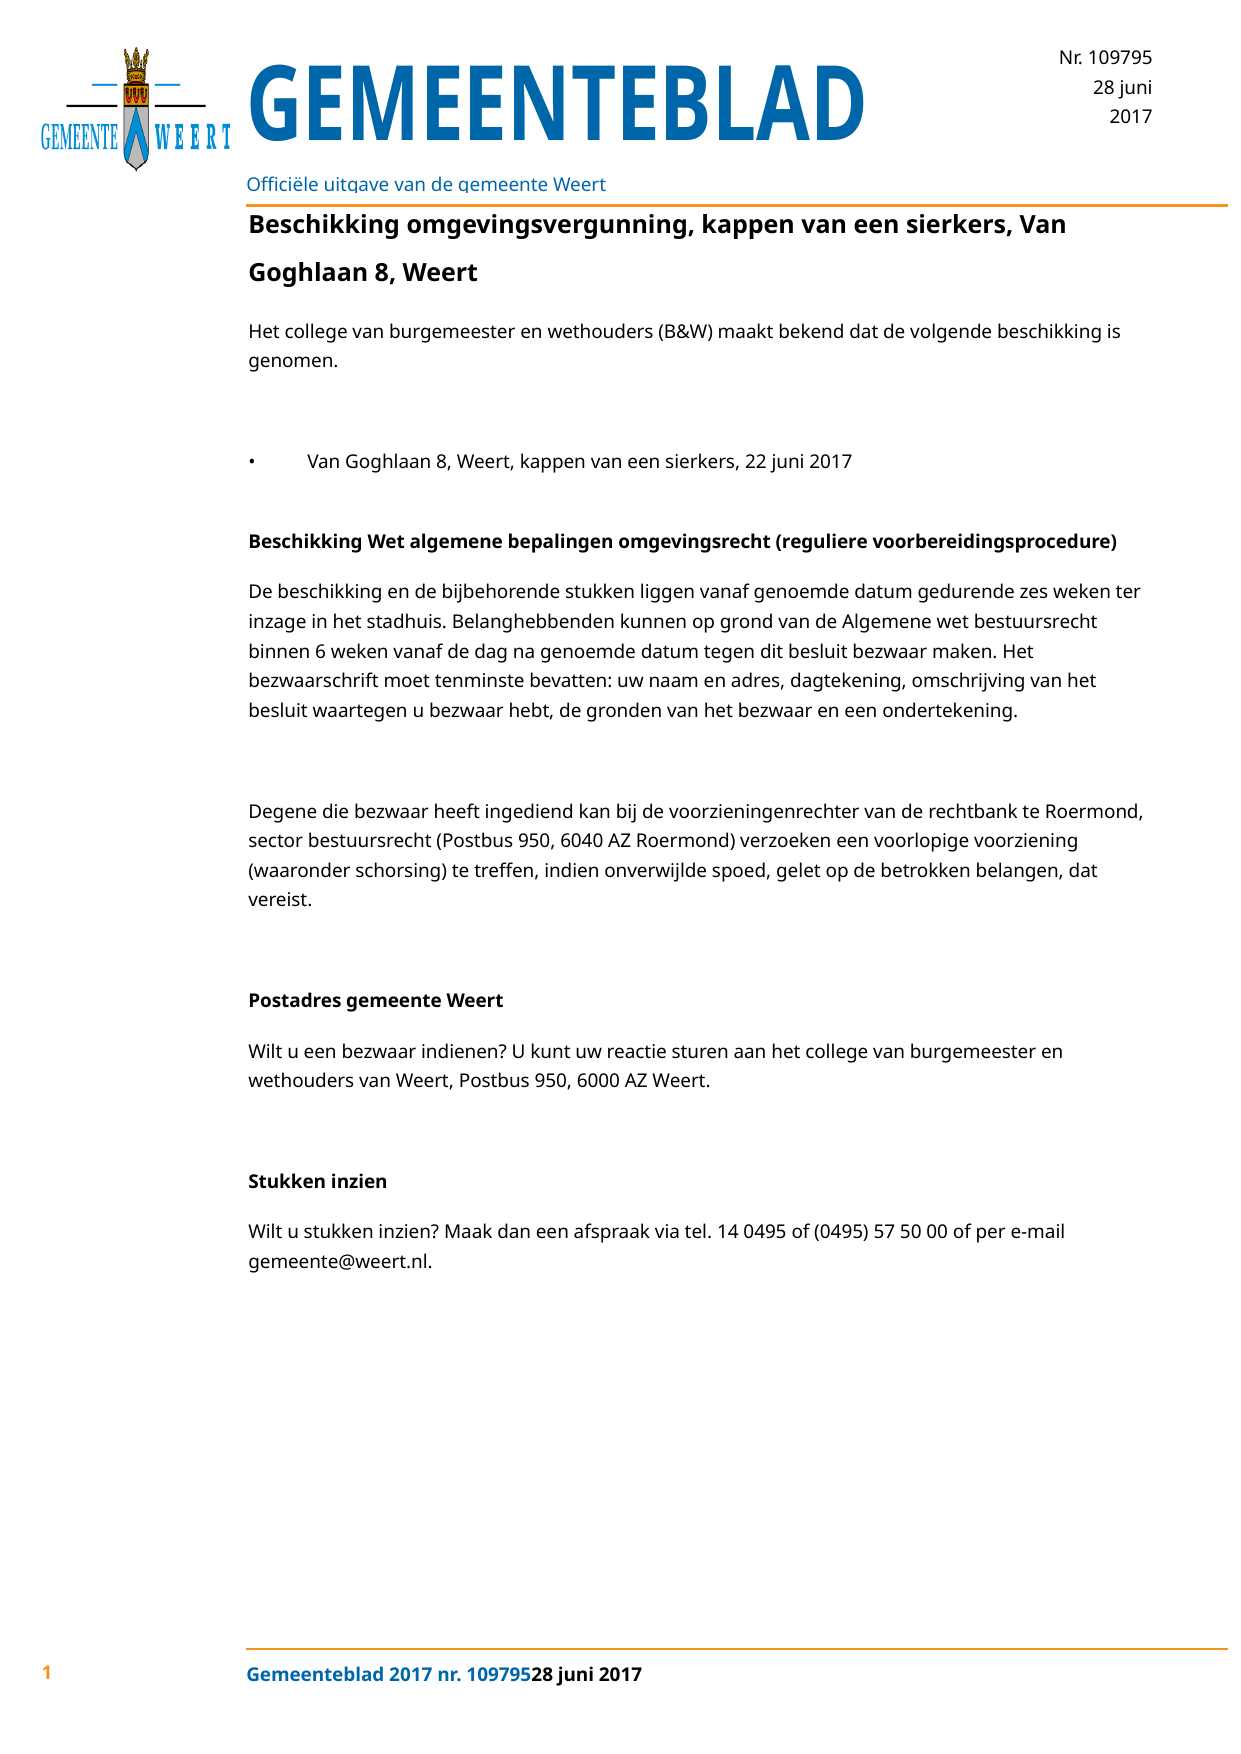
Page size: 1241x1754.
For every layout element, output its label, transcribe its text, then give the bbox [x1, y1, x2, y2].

text Degene die bezwaar heeft ingediend kan bij de voorzieningenrechter van de rechtbank te Roermond, sector bestuursrecht (Postbus 950, 6040 AZ Roermond) verzoeken een voorlopige voorziening (waaronder schorsing) te treffen, indien onverwijlde spoed, gelet op de betrokken belangen, dat vereist. [248, 798, 1152, 912]
text Beschikking omgevingsvergunning, kappen van een sierkers, Van Goghlaan 8, Weert [248, 207, 1152, 288]
text Het college van burgemeester en wethouders (B&W) maakt bekend dat de volgende beschikking is genomen. [248, 318, 1152, 373]
text Wilt u stukken inzien? Maak dan een afspraak via tel. 14 0495 of (0495) 57 50 00 of per e-mail gemeente@weert.nl. [248, 1219, 1152, 1274]
text De beschikking en de bijbehorende stukken liggen vanaf genoemde datum gedurende zes weken ter inzage in het stadhuis. Belanghebbenden kunnen op grond van de Algemene wet bestuursrecht binnen 6 weken vanaf de dag na genoemde datum tegen dit besluit bezwaar maken. Het bezwaarschrift moet tenminste bevatten: uw naam en adres, dagtekening, omschrijving van het besluit waartegen u bezwaar hebt, de gronden van het bezwaar en een ondertekening. [248, 579, 1152, 723]
text Postadres gemeente Weert [248, 987, 1152, 1013]
list Van Goghlaan 8, Weert, kappen van een sierkers, 22 juni 2017 [248, 448, 1152, 474]
text Beschikking Wet algemene bepalingen omgevingsrecht (reguliere voorbereidingsprocedure) [248, 528, 1152, 554]
picture [41, 47, 231, 172]
text Wilt u een bezwaar indienen? U kunt uw reactie sturen aan het college van burgemeester en wethouders van Weert, Postbus 950, 6000 AZ Weert. [248, 1038, 1152, 1093]
text Stukken inzien [248, 1168, 1152, 1194]
